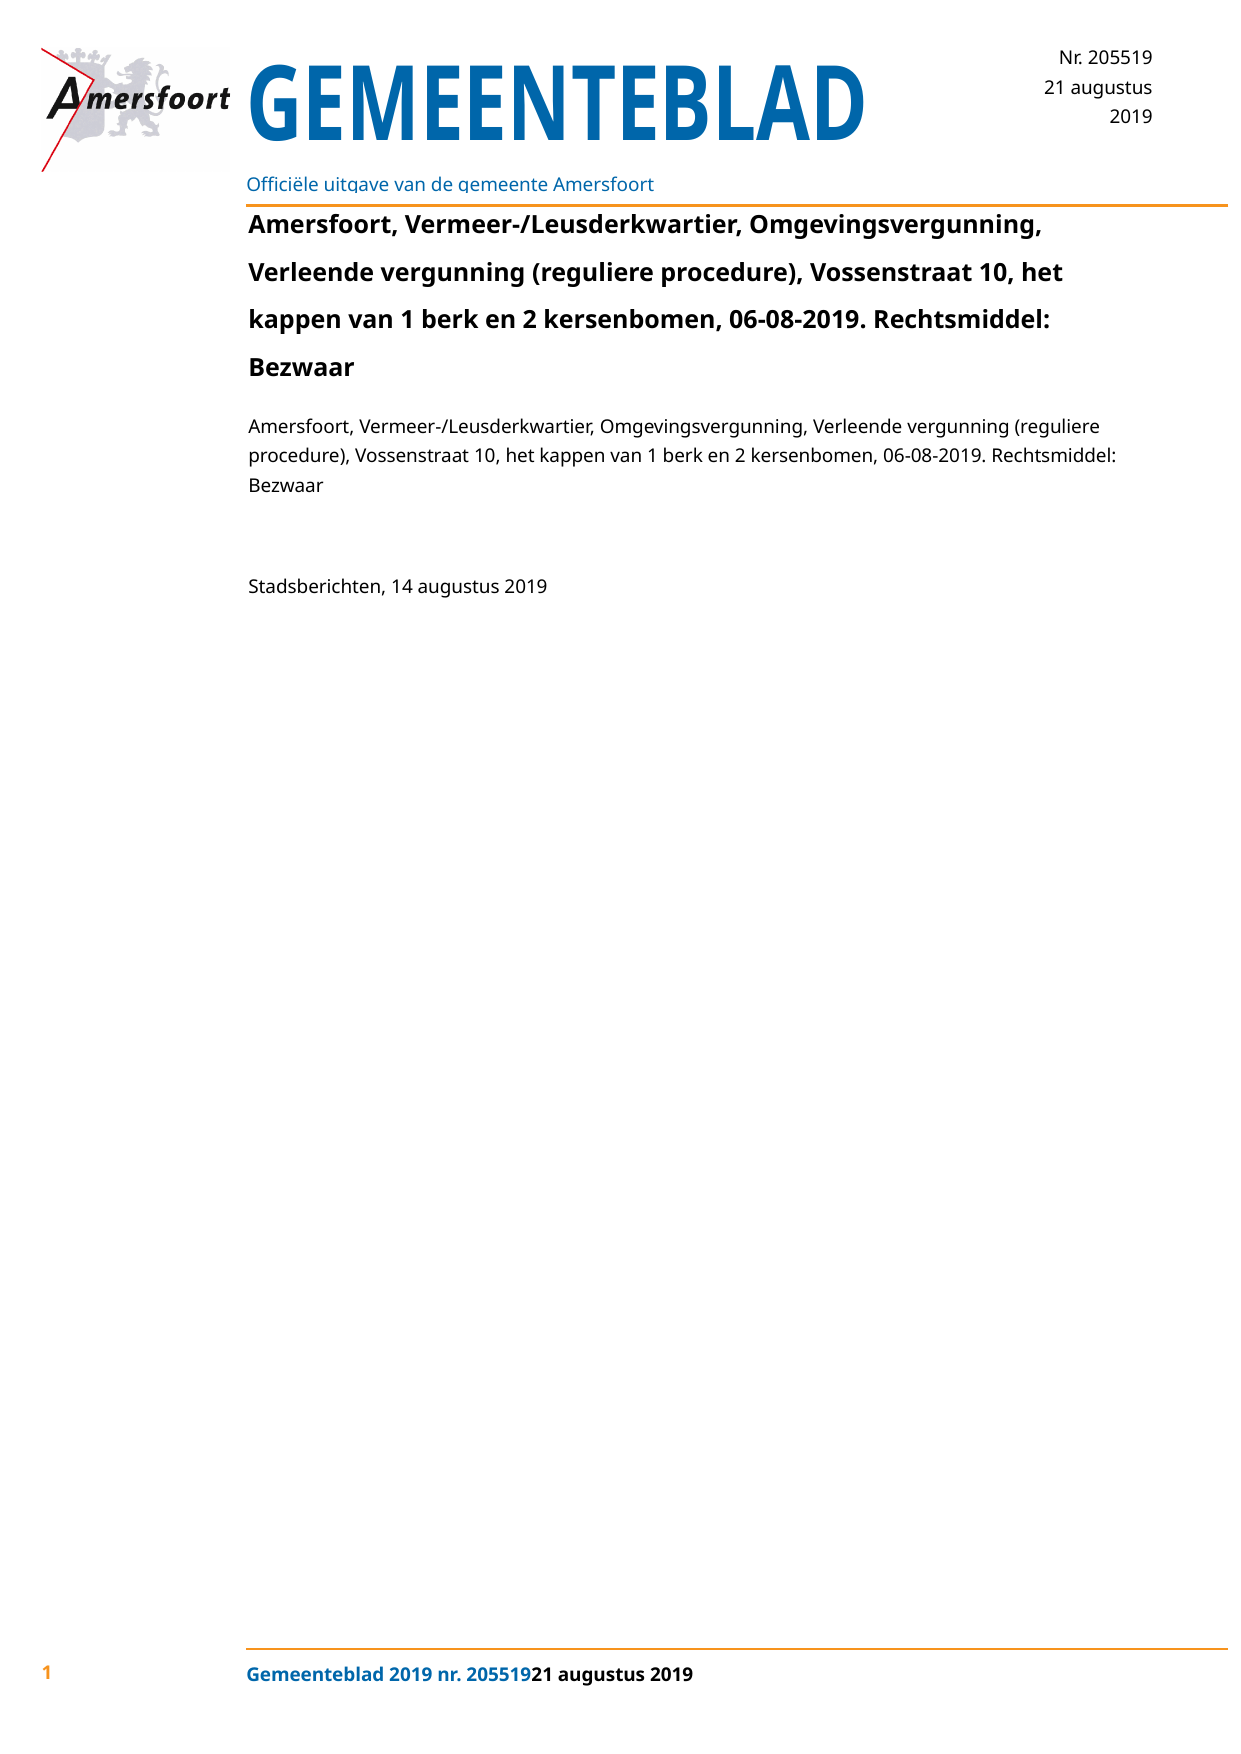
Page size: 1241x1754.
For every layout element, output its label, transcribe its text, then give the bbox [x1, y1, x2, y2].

text Stadsberichten, 14 augustus 2019 [248, 573, 1152, 599]
text Amersfoort, Vermeer-/Leusderkwartier, Omgevingsvergunning, Verleende vergunning (reguliere procedure), Vossenstraat 10, het kappen van 1 berk en 2 kersenbomen, 06-08-2019. Rechtsmiddel: Bezwaar [248, 207, 1152, 384]
text Amersfoort, Vermeer-/Leusderkwartier, Omgevingsvergunning, Verleende vergunning (reguliere procedure), Vossenstraat 10, het kappen van 1 berk en 2 kersenbomen, 06-08-2019. Rechtsmiddel: Bezwaar [248, 413, 1152, 498]
picture [41, 47, 231, 172]
